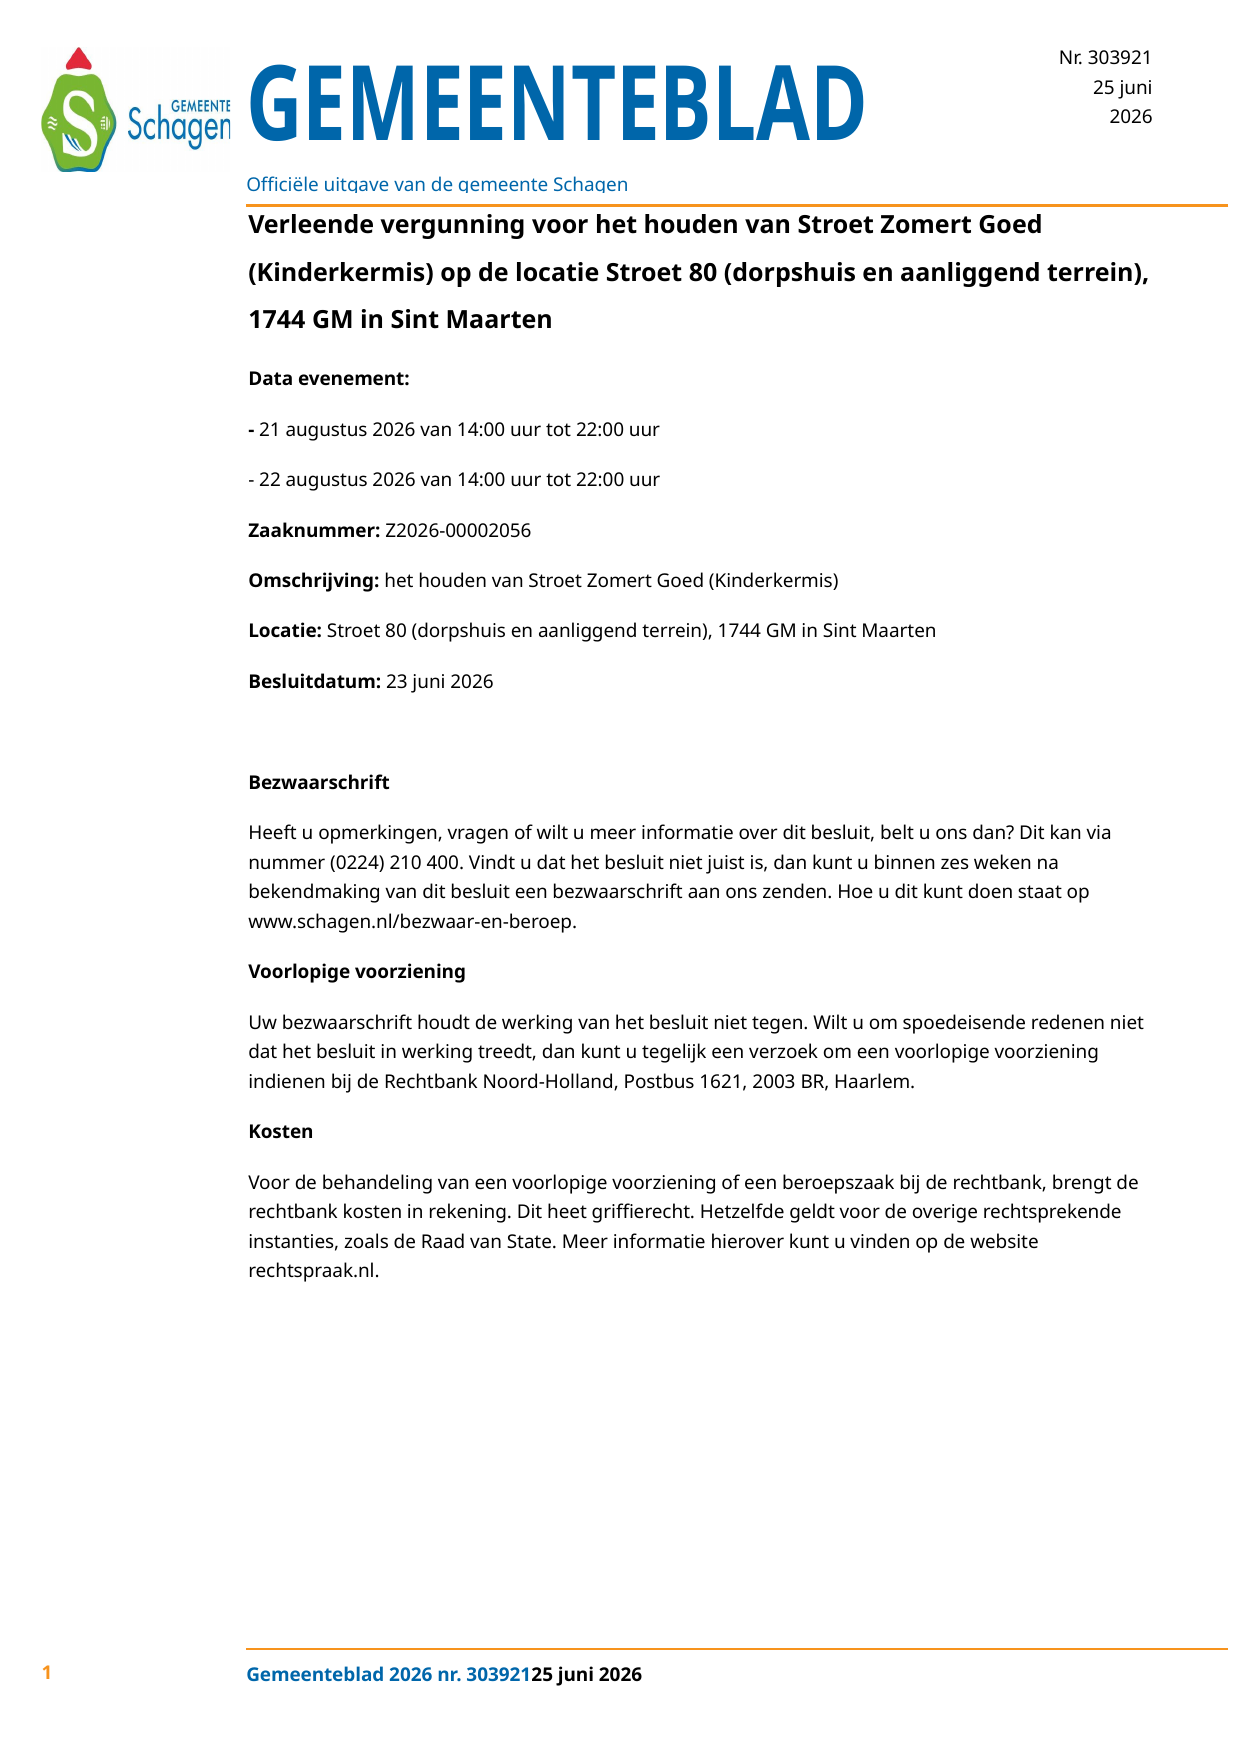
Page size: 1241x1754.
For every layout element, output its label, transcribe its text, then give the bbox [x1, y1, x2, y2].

picture [41, 47, 231, 172]
text Zaaknummer: Z2026-00002056 [248, 517, 1152, 542]
text - 22 augustus 2026 van 14:00 uur tot 22:00 uur [248, 466, 1152, 492]
text Heeft u opmerkingen, vragen of wilt u meer informatie over dit besluit, belt u ons dan? Dit kan via nummer (0224) 210 400. Vindt u dat het besluit niet juist is, dan kunt u binnen zes weken na bekendmaking van dit besluit een bezwaarschrift aan ons zenden. Hoe u dit kunt doen staat op www.schagen.nl/bezwaar-en-beroep. [248, 819, 1152, 934]
text Omschrijving: het houden van Stroet Zomert Goed (Kinderkermis) [248, 567, 1152, 593]
text Voorlopige voorziening [248, 958, 1152, 984]
text Voor de behandeling van een voorlopige voorziening of een beroepszaak bij de rechtbank, brengt de rechtbank kosten in rekening. Dit heet griffierecht. Hetzelfde geldt voor de overige rechtsprekende instanties, zoals de Raad van State. Meer informatie hierover kunt u vinden op de website rechtspraak.nl. [248, 1169, 1152, 1283]
text Uw bezwaarschrift houdt de werking van het besluit niet tegen. Wilt u om spoedeisende redenen niet dat het besluit in werking treedt, dan kunt u tegelijk een verzoek om een voorlopige voorziening indienen bij de Rechtbank Noord-Holland, Postbus 1621, 2003 BR, Haarlem. [248, 1009, 1152, 1094]
text Verleende vergunning voor het houden van Stroet Zomert Goed (Kinderkermis) op de locatie Stroet 80 (dorpshuis en aanliggend terrein), 1744 GM in Sint Maarten [248, 207, 1152, 336]
text Bezwaarschrift [248, 769, 1152, 794]
text - 21 augustus 2026 van 14:00 uur tot 22:00 uur [248, 416, 1152, 442]
text Besluitdatum: 23 juni 2026 [248, 668, 1152, 694]
text Data evenement: [248, 366, 1152, 391]
text Kosten [248, 1118, 1152, 1144]
text Locatie: Stroet 80 (dorpshuis en aanliggend terrein), 1744 GM in Sint Maarten [248, 618, 1152, 643]
